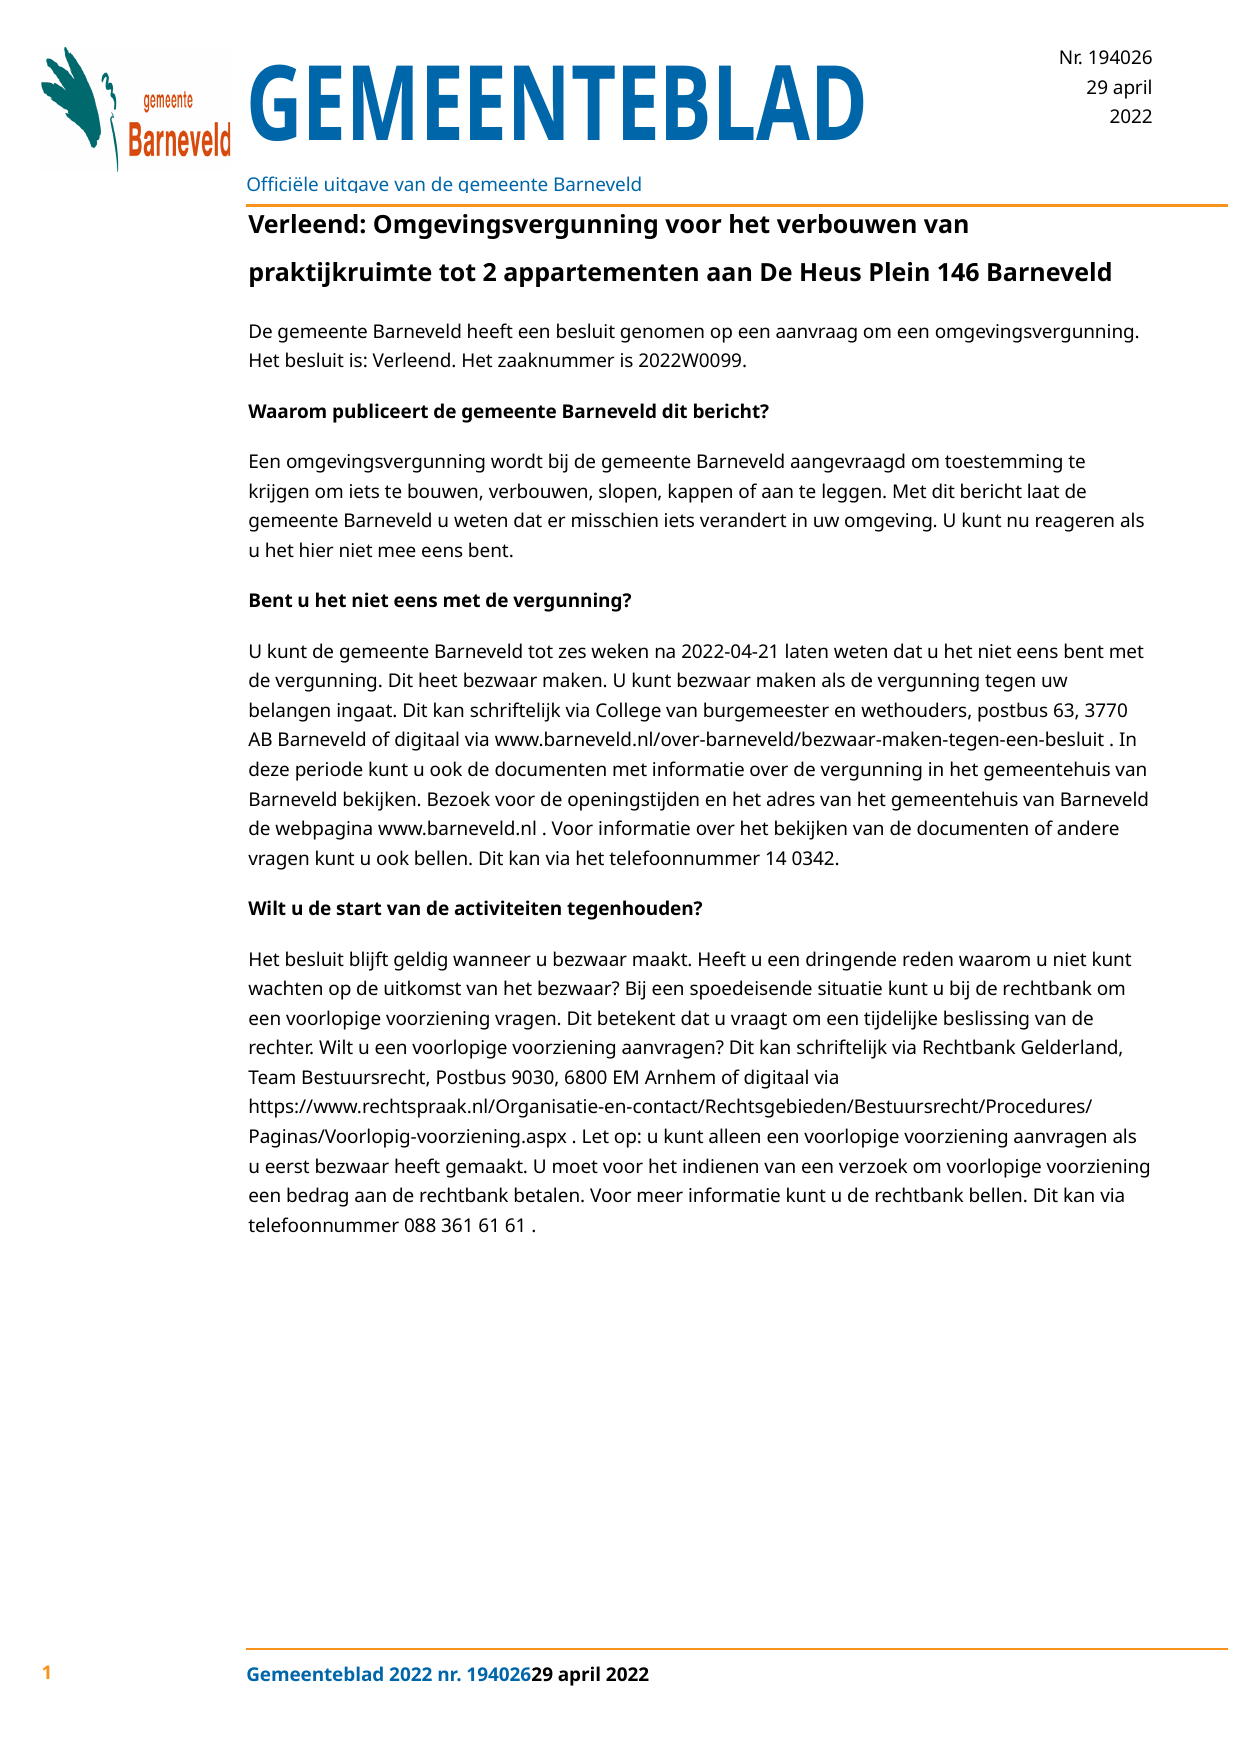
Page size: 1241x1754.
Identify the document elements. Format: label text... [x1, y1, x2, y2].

text Wilt u de start van de activiteiten tegenhouden? [248, 895, 1152, 921]
text Waarom publiceert de gemeente Barneveld dit bericht? [248, 398, 1152, 424]
picture [41, 47, 231, 172]
text Bent u het niet eens met de vergunning? [248, 587, 1152, 613]
text U kunt de gemeente Barneveld tot zes weken na 2022-04-21 laten weten dat u het niet eens bent met de vergunning. Dit heet bezwaar maken. U kunt bezwaar maken als de vergunning tegen uw belangen ingaat. Dit kan schriftelijk via College van burgemeester en wethouders, postbus 63, 3770 AB Barneveld of digitaal via www.barneveld.nl/over-barneveld/bezwaar-maken-tegen-een-besluit . In deze periode kunt u ook de documenten met informatie over de vergunning in het gemeentehuis van Barneveld bekijken. Bezoek voor de openingstijden en het adres van het gemeentehuis van Barneveld de webpagina www.barneveld.nl . Voor informatie over het bekijken van de documenten of andere vragen kunt u ook bellen. Dit kan via het telefoonnummer 14 0342. [248, 638, 1152, 871]
text De gemeente Barneveld heeft een besluit genomen op een aanvraag om een omgevingsvergunning. Het besluit is: Verleend. Het zaaknummer is 2022W0099. [248, 318, 1152, 373]
text Een omgevingsvergunning wordt bij de gemeente Barneveld aangevraagd om toestemming te krijgen om iets te bouwen, verbouwen, slopen, kappen of aan te leggen. Met dit bericht laat de gemeente Barneveld u weten dat er misschien iets verandert in uw omgeving. U kunt nu reageren als u het hier niet mee eens bent. [248, 448, 1152, 563]
text Verleend: Omgevingsvergunning voor het verbouwen van praktijkruimte tot 2 appartementen aan De Heus Plein 146 Barneveld [248, 207, 1152, 288]
text Het besluit blijft geldig wanneer u bezwaar maakt. Heeft u een dringende reden waarom u niet kunt wachten op de uitkomst van het bezwaar? Bij een spoedeisende situatie kunt u bij de rechtbank om een voorlopige voorziening vragen. Dit betekent dat u vraagt om een tijdelijke beslissing van de rechter. Wilt u een voorlopige voorziening aanvragen? Dit kan schriftelijk via Rechtbank Gelderland, Team Bestuursrecht, Postbus 9030, 6800 EM Arnhem of digitaal via https://www.rechtspraak.nl/Organisatie-en-contact/Rechtsgebieden/Bestuursrecht/Procedures/Paginas/Voorlopig-voorziening.aspx . Let op: u kunt alleen een voorlopige voorziening aanvragen als u eerst bezwaar heeft gemaakt. U moet voor het indienen van een verzoek om voorlopige voorziening een bedrag aan de rechtbank betalen. Voor meer informatie kunt u de rechtbank bellen. Dit kan via telefoonnummer 088 361 61 61 . [248, 946, 1152, 1238]
